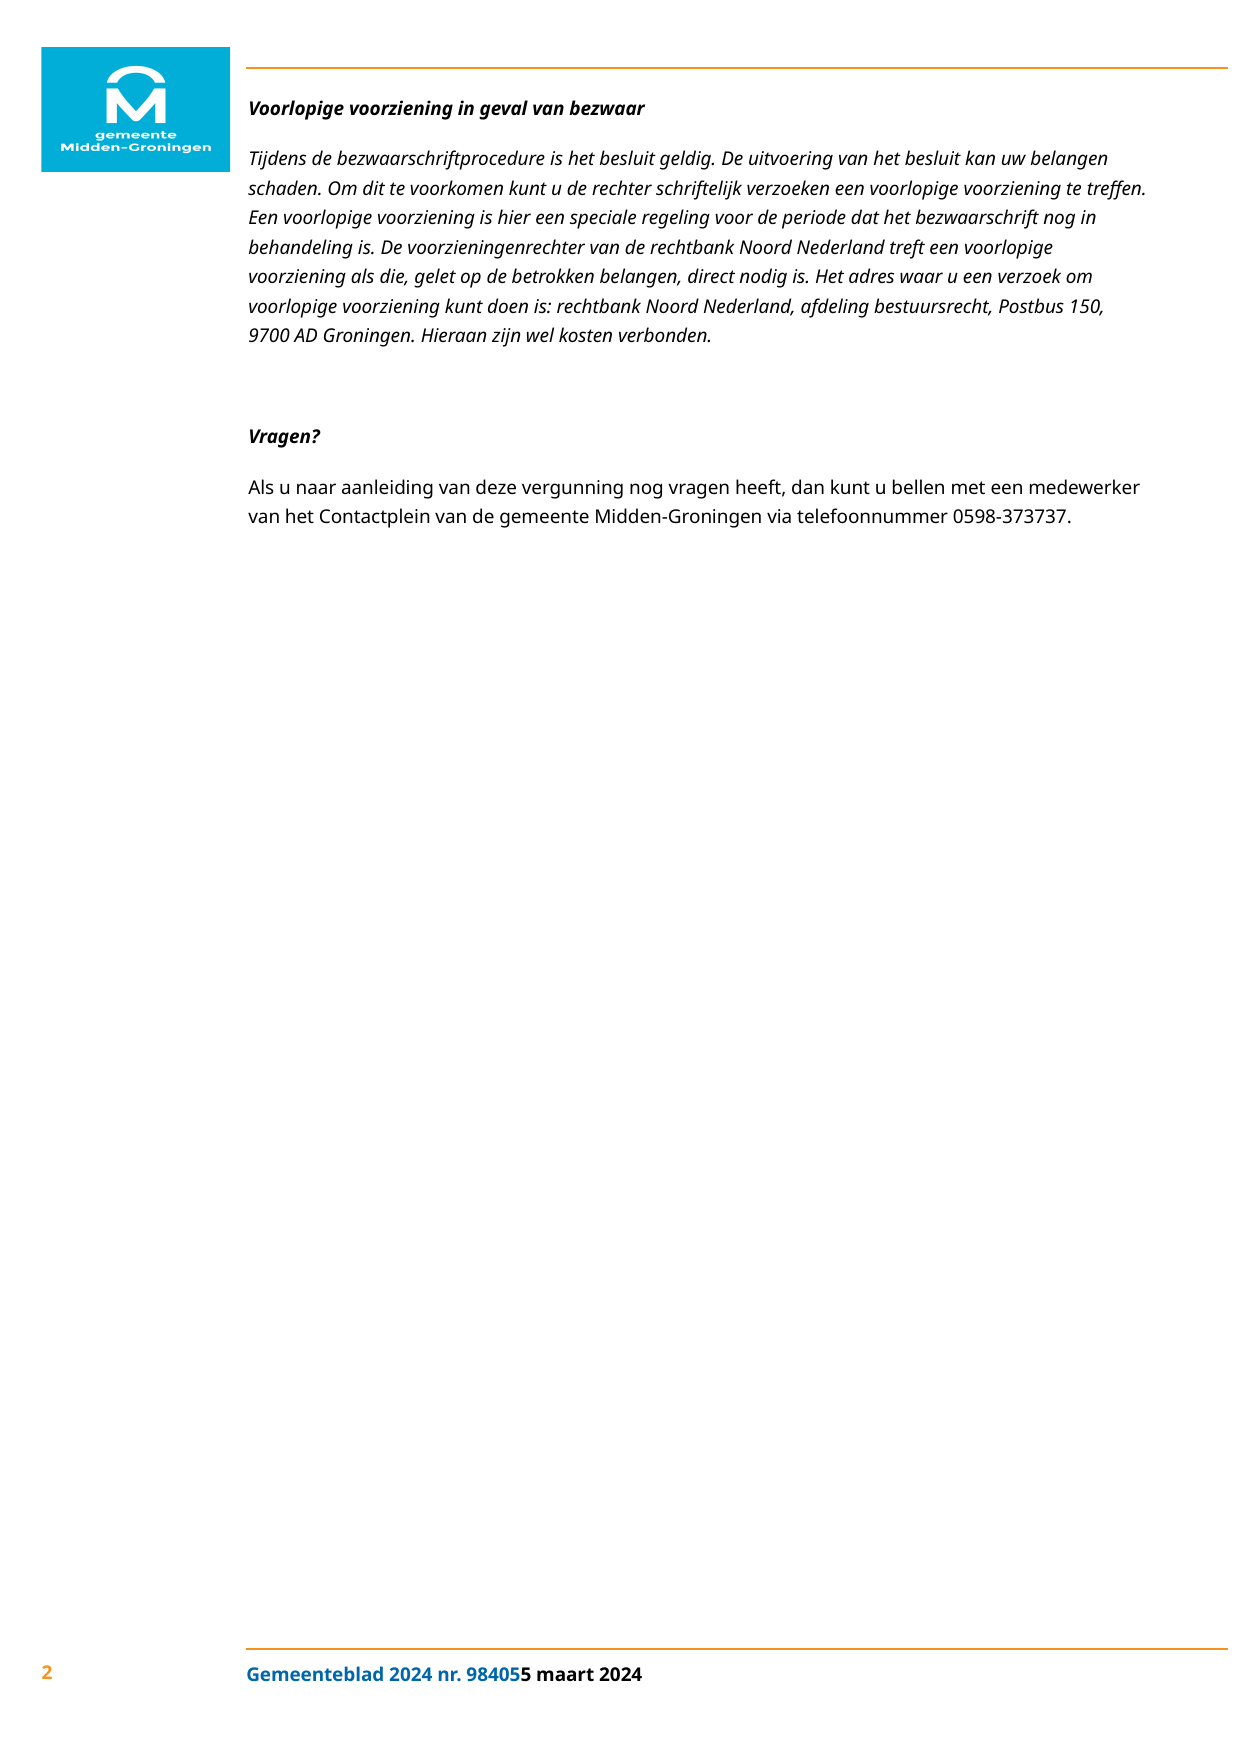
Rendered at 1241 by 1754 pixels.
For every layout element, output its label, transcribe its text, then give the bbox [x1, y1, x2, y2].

text Vragen? [248, 423, 1152, 449]
text Als u naar aanleiding van deze vergunning nog vragen heeft, dan kunt u bellen met een medewerker van het Contactplein van de gemeente Midden-Groningen via telefoonnummer 0598-373737. [248, 474, 1152, 529]
picture [184, 146, 190, 153]
text Tijdens de bezwaarschriftprocedure is het besluit geldig. De uitvoering van het besluit kan uw belangen schaden. Om dit te voorkomen kunt u de rechter schriftelijk verzoeken een voorlopige voorziening te treffen. Een voorlopige voorziening is hier een speciale regeling voor de periode dat het bezwaarschrift nog in behandeling is. De voorzieningenrechter van de rechtbank Noord Nederland treft een voorlopige voorziening als die, gelet op de betrokken belangen, direct nodig is. Het adres waar u een verzoek om voorlopige voorziening kunt doen is: rechtbank Noord Nederland, afdeling bestuursrecht, Postbus 150, 9700 AD Groningen. Hieraan zijn wel kosten verbonden. [248, 145, 1152, 348]
picture [107, 89, 165, 122]
text Voorlopige voorziening in geval van bezwaar [248, 95, 1152, 121]
picture [108, 66, 164, 82]
